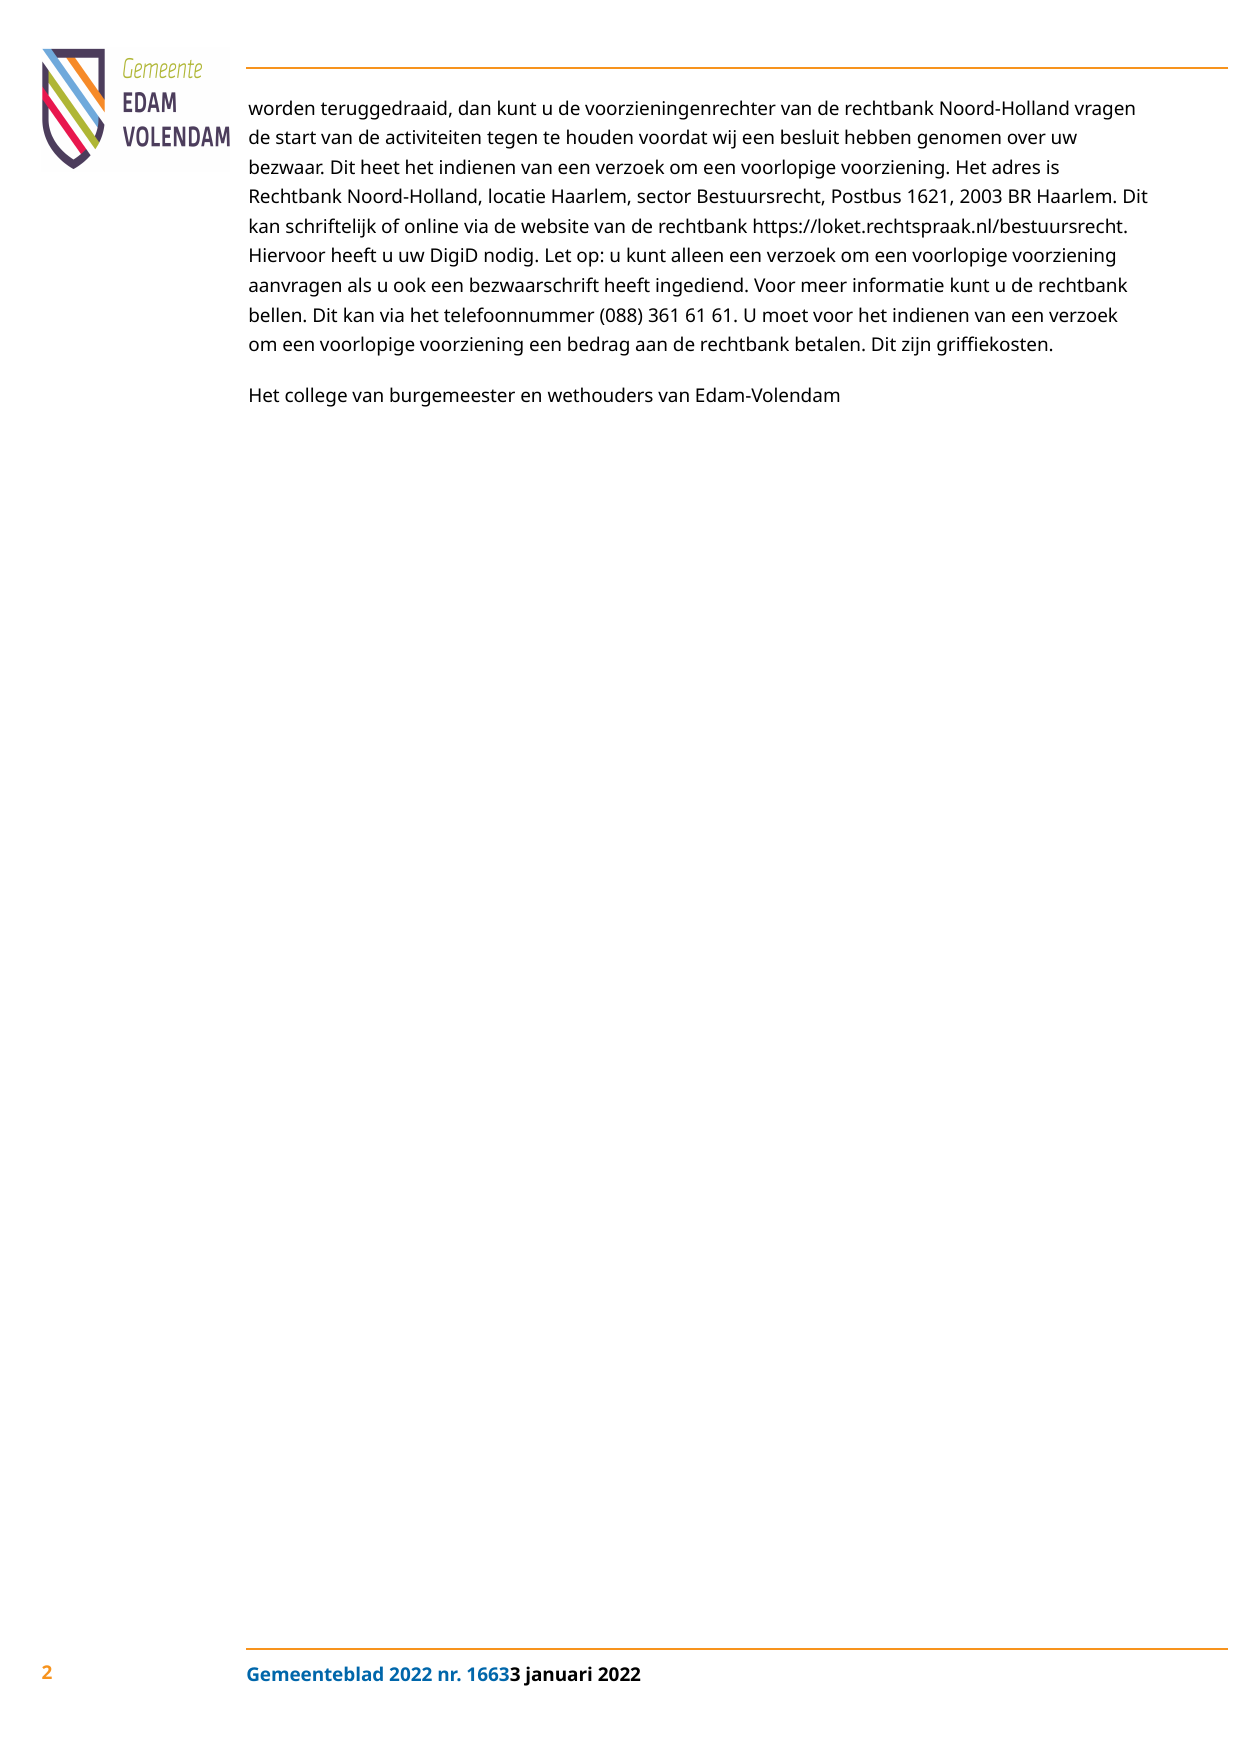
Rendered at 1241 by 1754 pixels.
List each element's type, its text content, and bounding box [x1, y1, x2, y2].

picture [41, 47, 231, 172]
text Het college van burgemeester en wethouders van Edam-Volendam [248, 382, 1152, 408]
text worden teruggedraaid, dan kunt u de voorzieningenrechter van de rechtbank Noord-Holland vragen de start van de activiteiten tegen te houden voordat wij een besluit hebben genomen over uw bezwaar. Dit heet het indienen van een verzoek om een voorlopige voorziening. Het adres is Rechtbank Noord-Holland, locatie Haarlem, sector Bestuursrecht, Postbus 1621, 2003 BR Haarlem. Dit kan schriftelijk of online via de website van de rechtbank https://loket.rechtspraak.nl/bestuursrecht. Hiervoor heeft u uw DigiD nodig. Let op: u kunt alleen een verzoek om een voorlopige voorziening aanvragen als u ook een bezwaarschrift heeft ingediend. Voor meer informatie kunt u de rechtbank bellen. Dit kan via het telefoonnummer (088) 361 61 61. U moet voor het indienen van een verzoek om een voorlopige voorziening een bedrag aan de rechtbank betalen. Dit zijn griffiekosten. [248, 95, 1152, 357]
